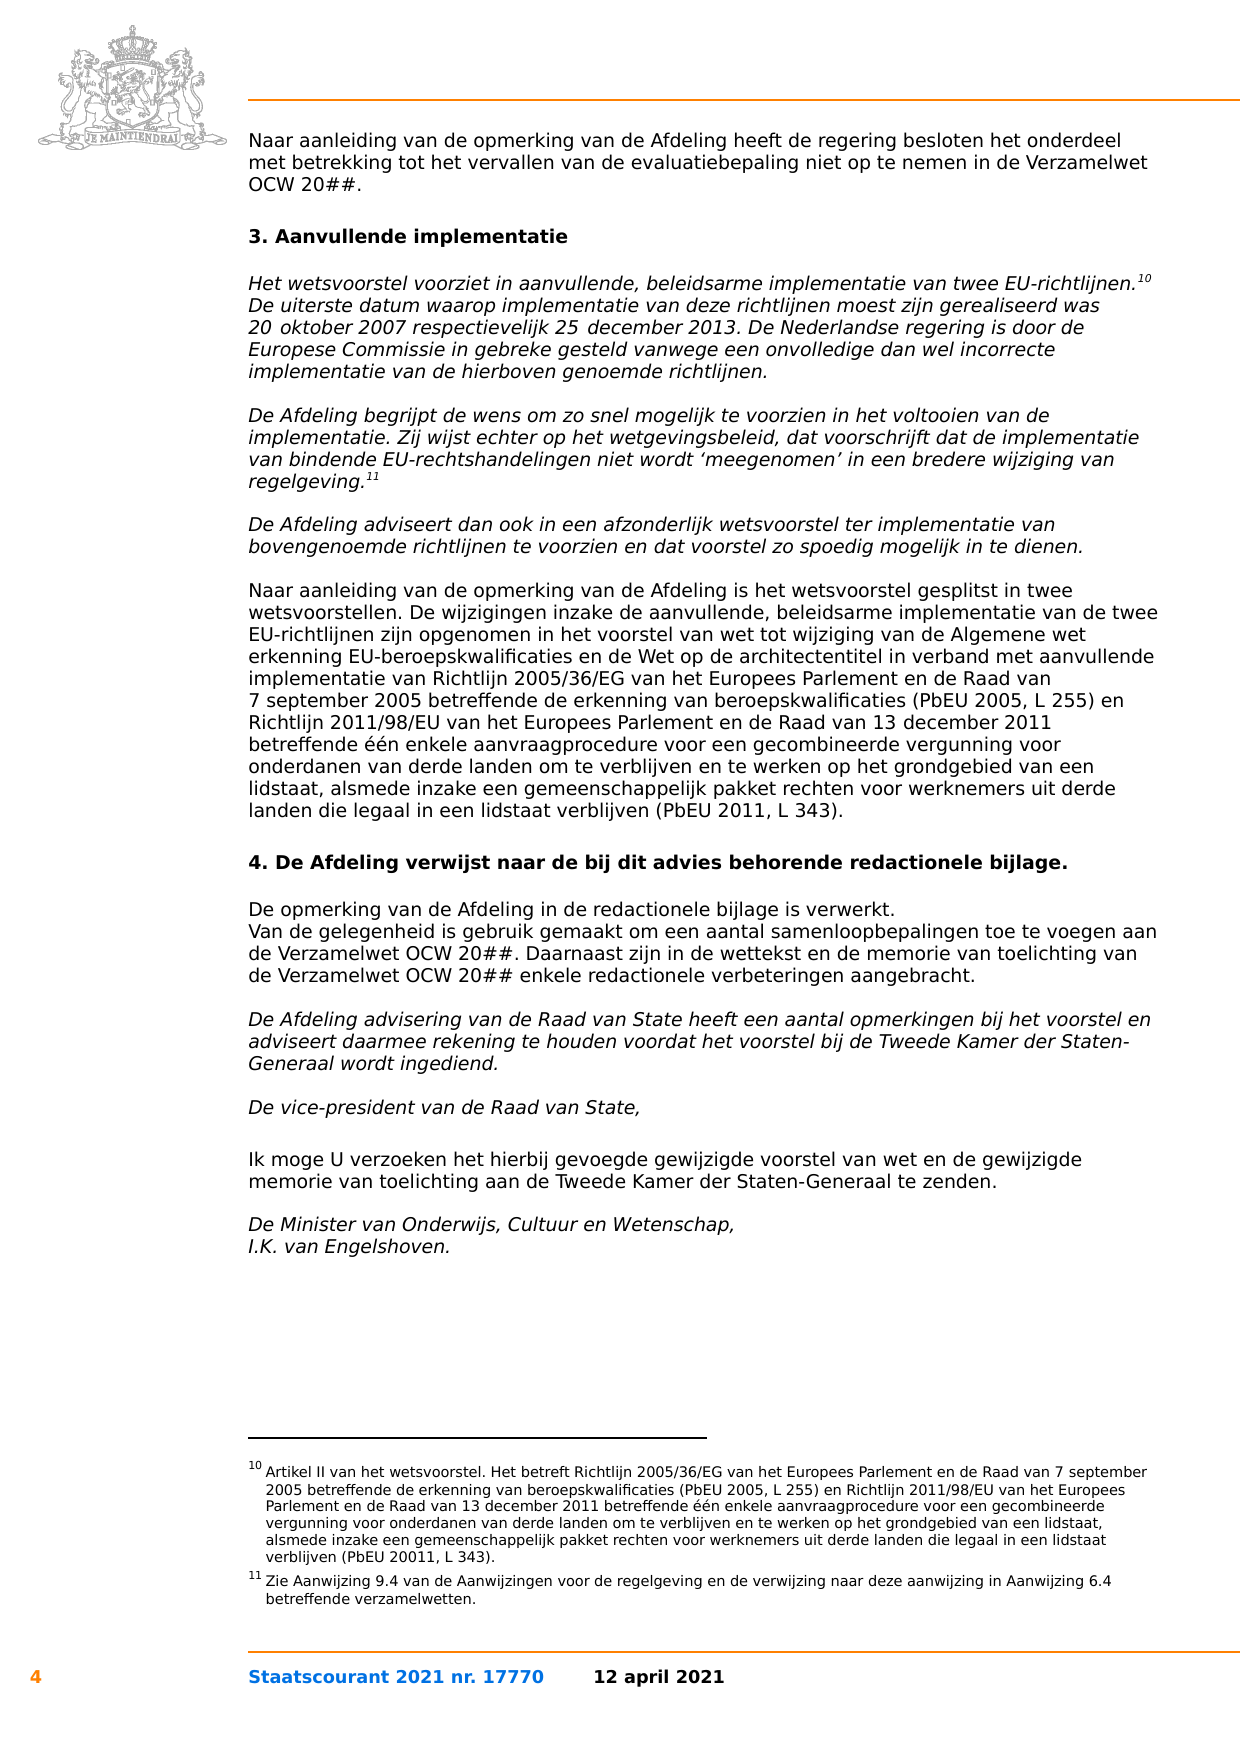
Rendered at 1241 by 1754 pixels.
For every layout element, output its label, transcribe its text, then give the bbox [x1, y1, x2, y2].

text Naar aanleiding van de opmerking van de Afdeling is het wetsvoorstel gesplitst in twee wetsvoorstellen. De wijzigingen inzake de aanvullende, beleidsarme implementatie van de twee EU-richtlijnen zijn opgenomen in het voorstel van wet tot wijziging van de Algemene wet erkenning EU-beroepskwalificaties en de Wet op de architectentitel in verband met aanvullende implementatie van Richtlijn 2005/36/EG van het Europees Parlement en de Raad van 7 september 2005 betreffende de erkenning van beroepskwalificaties (PbEU 2005, L 255) en Richtlijn 2011/98/EU van het Europees Parlement en de Raad van 13 december 2011 betreffende één enkele aanvraagprocedure voor een gecombineerde vergunning voor onderdanen van derde landen om te verblijven en te werken op het grondgebied van een lidstaat, alsmede inzake een gemeenschappelijk pakket rechten voor werknemers uit derde landen die legaal in een lidstaat verblijven (PbEU 2011, L 343). [248, 580, 1163, 822]
text Artikel II van het wetsvoorstel. Het betreft Richtlijn 2005/36/EG van het Europees Parlement en de Raad van 7 september 2005 betreffende de erkenning van beroepskwalificaties (PbEU 2005, L 255) en Richtlijn 2011/98/EU van het Europees Parlement en de Raad van 13 december 2011 betreffende één enkele aanvraagprocedure voor een gecombineerde vergunning voor onderdanen van derde landen om te verblijven en te werken op het grondgebied van een lidstaat, alsmede inzake een gemeenschappelijk pakket rechten voor werknemers uit derde landen die legaal in een lidstaat verblijven (PbEU 20011, L 343). [248, 1459, 1163, 1566]
text De Afdeling begrijpt de wens om zo snel mogelijk te voorzien in het voltooien van de implementatie. Zij wijst echter op het wetgevingsbeleid, dat voorschrijft dat de implementatie van bindende EU-rechtshandelingen niet wordt ‘meegenomen’ in een bredere wijziging van regelgeving. [248, 404, 1163, 492]
text De vice-president van de Raad van State, [248, 1097, 1163, 1118]
text Zie Aanwijzing 9.4 van de Aanwijzingen voor de regelgeving en de verwijzing naar deze aanwijzing in Aanwijzing 6.4 betreffende verzamelwetten. [248, 1569, 1163, 1608]
text De Afdeling adviseert dan ook in een afzonderlijk wetsvoorstel ter implementatie van bovengenoemde richtlijnen te voorzien en dat voorstel zo spoedig mogelijk in te dienen. [248, 514, 1163, 558]
text De Minister van Onderwijs, Cultuur en Wetenschap, I.K. van Engelshoven. [248, 1214, 1163, 1258]
text De Afdeling advisering van de Raad van State heeft een aantal opmerkingen bij het voorstel en adviseert daarmee rekening te houden voordat het voorstel bij de Tweede Kamer der Staten-Generaal wordt ingediend. [248, 1009, 1163, 1075]
text De opmerking van de Afdeling in de redactionele bijlage is verwerkt. [248, 899, 1163, 921]
text Het wetsvoorstel voorziet in aanvullende, beleidsarme implementatie van twee EU-richtlijnen. De uiterste datum waarop implementatie van deze richtlijnen moest zijn gerealiseerd was 20 oktober 2007 respectievelijk 25 december 2013. De Nederlandse regering is door de Europese Commissie in gebreke gesteld vanwege een onvolledige dan wel incorrecte implementatie van de hierboven genoemde richtlijnen. [248, 273, 1163, 383]
text Van de gelegenheid is gebruik gemaakt om een aantal samenloopbepalingen toe te voegen aan de Verzamelwet OCW 20##. Daarnaast zijn in de wettekst en de memorie van toelichting van de Verzamelwet OCW 20## enkele redactionele verbeteringen aangebracht. [248, 921, 1163, 987]
text Naar aanleiding van de opmerking van de Afdeling heeft de regering besloten het onderdeel met betrekking tot het vervallen van de evaluatiebepaling niet op te nemen in de Verzamelwet OCW 20##. [248, 130, 1163, 196]
picture [38, 25, 227, 150]
text Ik moge U verzoeken het hierbij gevoegde gewijzigde voorstel van wet en de gewijzigde memorie van toelichting aan de Tweede Kamer der Staten-Generaal te zenden. [248, 1148, 1163, 1192]
subtitle 4. De Afdeling verwijst naar de bij dit advies behorende redactionele bijlage. [248, 852, 1163, 874]
subtitle 3. Aanvullende implementatie [248, 226, 1163, 248]
